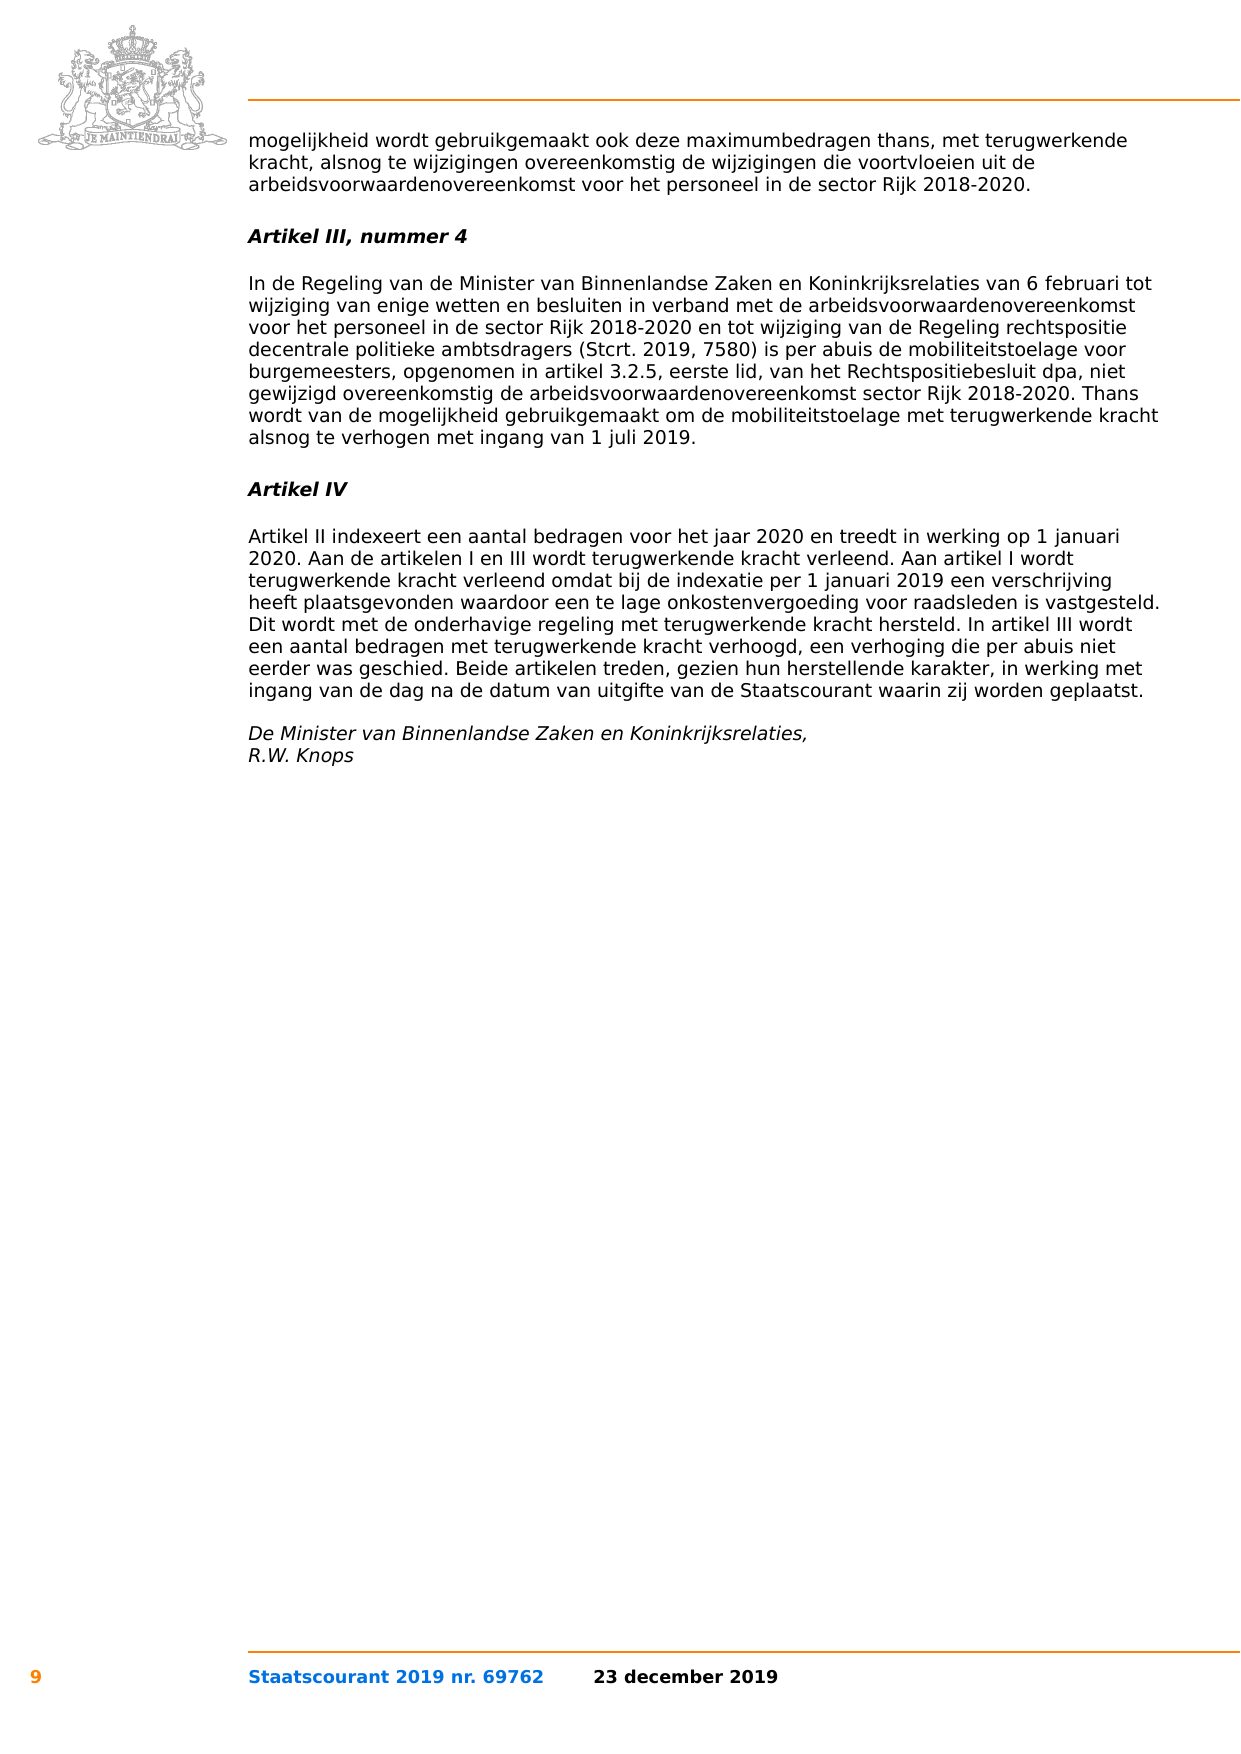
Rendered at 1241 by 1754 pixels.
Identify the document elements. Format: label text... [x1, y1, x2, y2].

subtitle Artikel III, nummer 4 [248, 226, 1163, 248]
text In de Regeling van de Minister van Binnenlandse Zaken en Koninkrijksrelaties van 6 februari tot wijziging van enige wetten en besluiten in verband met de arbeidsvoorwaardenovereenkomst voor het personeel in de sector Rijk 2018-2020 en tot wijziging van de Regeling rechtspositie decentrale politieke ambtsdragers (Stcrt. 2019, 7580) is per abuis de mobiliteitstoelage voor burgemeesters, opgenomen in artikel 3.2.5, eerste lid, van het Rechtspositiebesluit dpa, niet gewijzigd overeenkomstig de arbeidsvoorwaardenovereenkomst sector Rijk 2018-2020. Thans wordt van de mogelijkheid gebruikgemaakt om de mobiliteitstoelage met terugwerkende kracht alsnog te verhogen met ingang van 1 juli 2019. [248, 273, 1163, 449]
text Artikel II indexeert een aantal bedragen voor het jaar 2020 en treedt in werking op 1 januari 2020. Aan de artikelen I en III wordt terugwerkende kracht verleend. Aan artikel I wordt terugwerkende kracht verleend omdat bij de indexatie per 1 januari 2019 een verschrijving heeft plaatsgevonden waardoor een te lage onkostenvergoeding voor raadsleden is vastgesteld. Dit wordt met de onderhavige regeling met terugwerkende kracht hersteld. In artikel III wordt een aantal bedragen met terugwerkende kracht verhoogd, een verhoging die per abuis niet eerder was geschied. Beide artikelen treden, gezien hun herstellende karakter, in werking met ingang van de dag na de datum van uitgifte van de Staatscourant waarin zij worden geplaatst. [248, 526, 1163, 701]
picture [38, 25, 227, 150]
text De Minister van Binnenlandse Zaken en Koninkrijksrelaties, R.W. Knops [248, 723, 1163, 767]
subtitle Artikel IV [248, 479, 1163, 501]
text mogelijkheid wordt gebruikgemaakt ook deze maximumbedragen thans, met terugwerkende kracht, alsnog te wijzigingen overeenkomstig de wijzigingen die voortvloeien uit de arbeidsvoorwaardenovereenkomst voor het personeel in de sector Rijk 2018-2020. [248, 130, 1163, 196]
